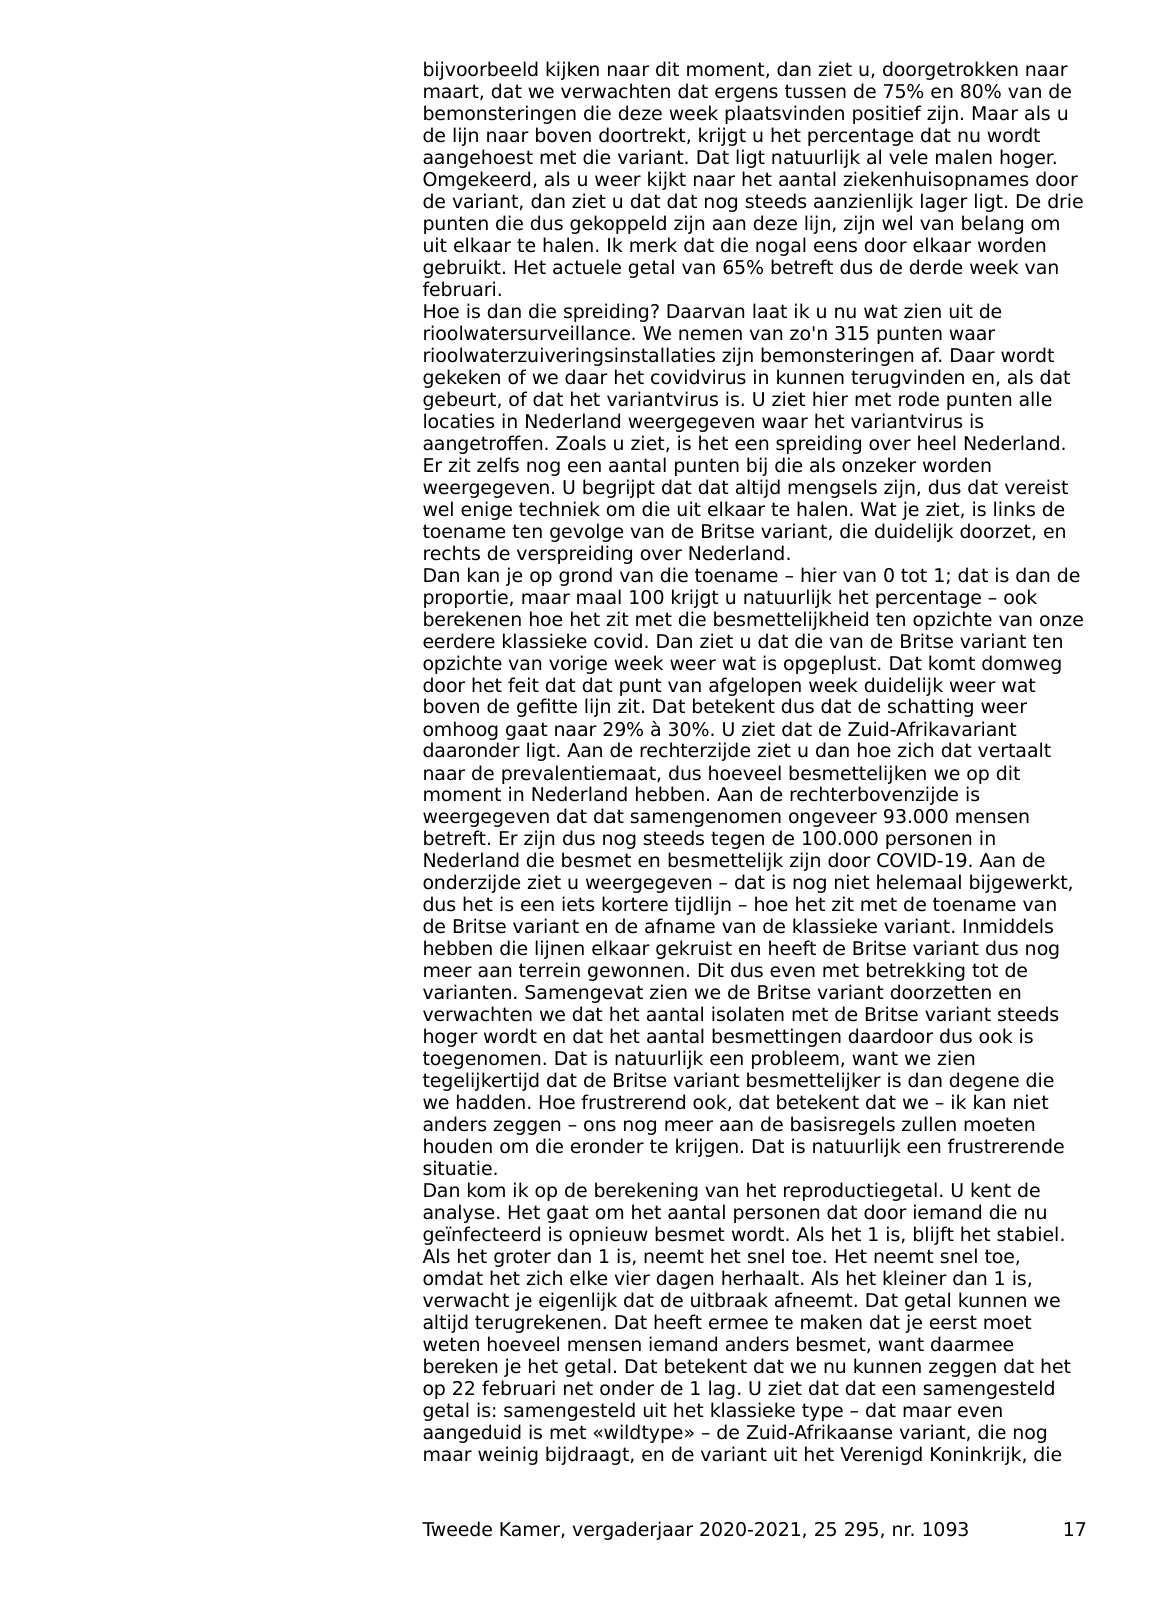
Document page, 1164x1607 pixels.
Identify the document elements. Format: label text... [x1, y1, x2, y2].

text Dan kan je op grond van die toename – hier van 0 tot 1; dat is dan de proportie, maar maal 100 krijgt u natuurlijk het percentage – ook berekenen hoe het zit met die besmettelijkheid ten opzichte van onze eerdere klassieke covid. Dan ziet u dat die van de Britse variant ten opzichte van vorige week weer wat is opgeplust. Dat komt domweg door het feit dat dat punt van afgelopen week duidelijk weer wat boven de gefitte lijn zit. Dat betekent dus dat de schatting weer omhoog gaat naar 29% à 30%. U ziet dat de Zuid-Afrikavariant daaronder ligt. Aan de rechterzijde ziet u dan hoe zich dat vertaalt naar de prevalentiemaat, dus hoeveel besmettelijken we op dit moment in Nederland hebben. Aan de rechterbovenzijde is weergegeven dat dat samengenomen ongeveer 93.000 mensen betreft. Er zijn dus nog steeds tegen de 100.000 personen in Nederland die besmet en besmettelijk zijn door COVID-19. Aan de onderzijde ziet u weergegeven – dat is nog niet helemaal bijgewerkt, dus het is een iets kortere tijdlijn – hoe het zit met de toename van de Britse variant en de afname van de klassieke variant. Inmiddels hebben die lijnen elkaar gekruist en heeft de Britse variant dus nog meer aan terrein gewonnen. Dit dus even met betrekking tot de varianten. Samengevat zien we de Britse variant doorzetten en verwachten we dat het aantal isolaten met de Britse variant steeds hoger wordt en dat het aantal besmettingen daardoor dus ook is toegenomen. Dat is natuurlijk een probleem, want we zien tegelijkertijd dat de Britse variant besmettelijker is dan degene die we hadden. Hoe frustrerend ook, dat betekent dat we – ik kan niet anders zeggen – ons nog meer aan de basisregels zullen moeten houden om die eronder te krijgen. Dat is natuurlijk een frustrerende situatie. [422, 564, 1087, 1180]
text Hoe is dan die spreiding? Daarvan laat ik u nu wat zien uit de rioolwatersurveillance. We nemen van zo'n 315 punten waar rioolwaterzuiveringsinstallaties zijn bemonsteringen af. Daar wordt gekeken of we daar het covidvirus in kunnen terugvinden en, als dat gebeurt, of dat het variantvirus is. U ziet hier met rode punten alle locaties in Nederland weergegeven waar het variantvirus is aangetroffen. Zoals u ziet, is het een spreiding over heel Nederland. Er zit zelfs nog een aantal punten bij die als onzeker worden weergegeven. U begrijpt dat dat altijd mengsels zijn, dus dat vereist wel enige techniek om die uit elkaar te halen. Wat je ziet, is links de toename ten gevolge van de Britse variant, die duidelijk doorzet, en rechts de verspreiding over Nederland. [422, 301, 1087, 564]
text Dan kom ik op de berekening van het reproductiegetal. U kent de analyse. Het gaat om het aantal personen dat door iemand die nu geïnfecteerd is opnieuw besmet wordt. Als het 1 is, blijft het stabiel. Als het groter dan 1 is, neemt het snel toe. Het neemt snel toe, omdat het zich elke vier dagen herhaalt. Als het kleiner dan 1 is, verwacht je eigenlijk dat de uitbraak afneemt. Dat getal kunnen we altijd terugrekenen. Dat heeft ermee te maken dat je eerst moet weten hoeveel mensen iemand anders besmet, want daarmee bereken je het getal. Dat betekent dat we nu kunnen zeggen dat het op 22 februari net onder de 1 lag. U ziet dat dat een samengesteld getal is: samengesteld uit het klassieke type – dat maar even aangeduid is met «wildtype» – de Zuid-Afrikaanse variant, die nog maar weinig bijdraagt, en de variant uit het Verenigd Koninkrijk, die [422, 1180, 1087, 1466]
text bijvoorbeeld kijken naar dit moment, dan ziet u, doorgetrokken naar maart, dat we verwachten dat ergens tussen de 75% en 80% van de bemonsteringen die deze week plaatsvinden positief zijn. Maar als u de lijn naar boven doortrekt, krijgt u het percentage dat nu wordt aangehoest met die variant. Dat ligt natuurlijk al vele malen hoger. Omgekeerd, als u weer kijkt naar het aantal ziekenhuisopnames door de variant, dan ziet u dat dat nog steeds aanzienlijk lager ligt. De drie punten die dus gekoppeld zijn aan deze lijn, zijn wel van belang om uit elkaar te halen. Ik merk dat die nogal eens door elkaar worden gebruikt. Het actuele getal van 65% betreft dus de derde week van februari. [422, 59, 1087, 301]
